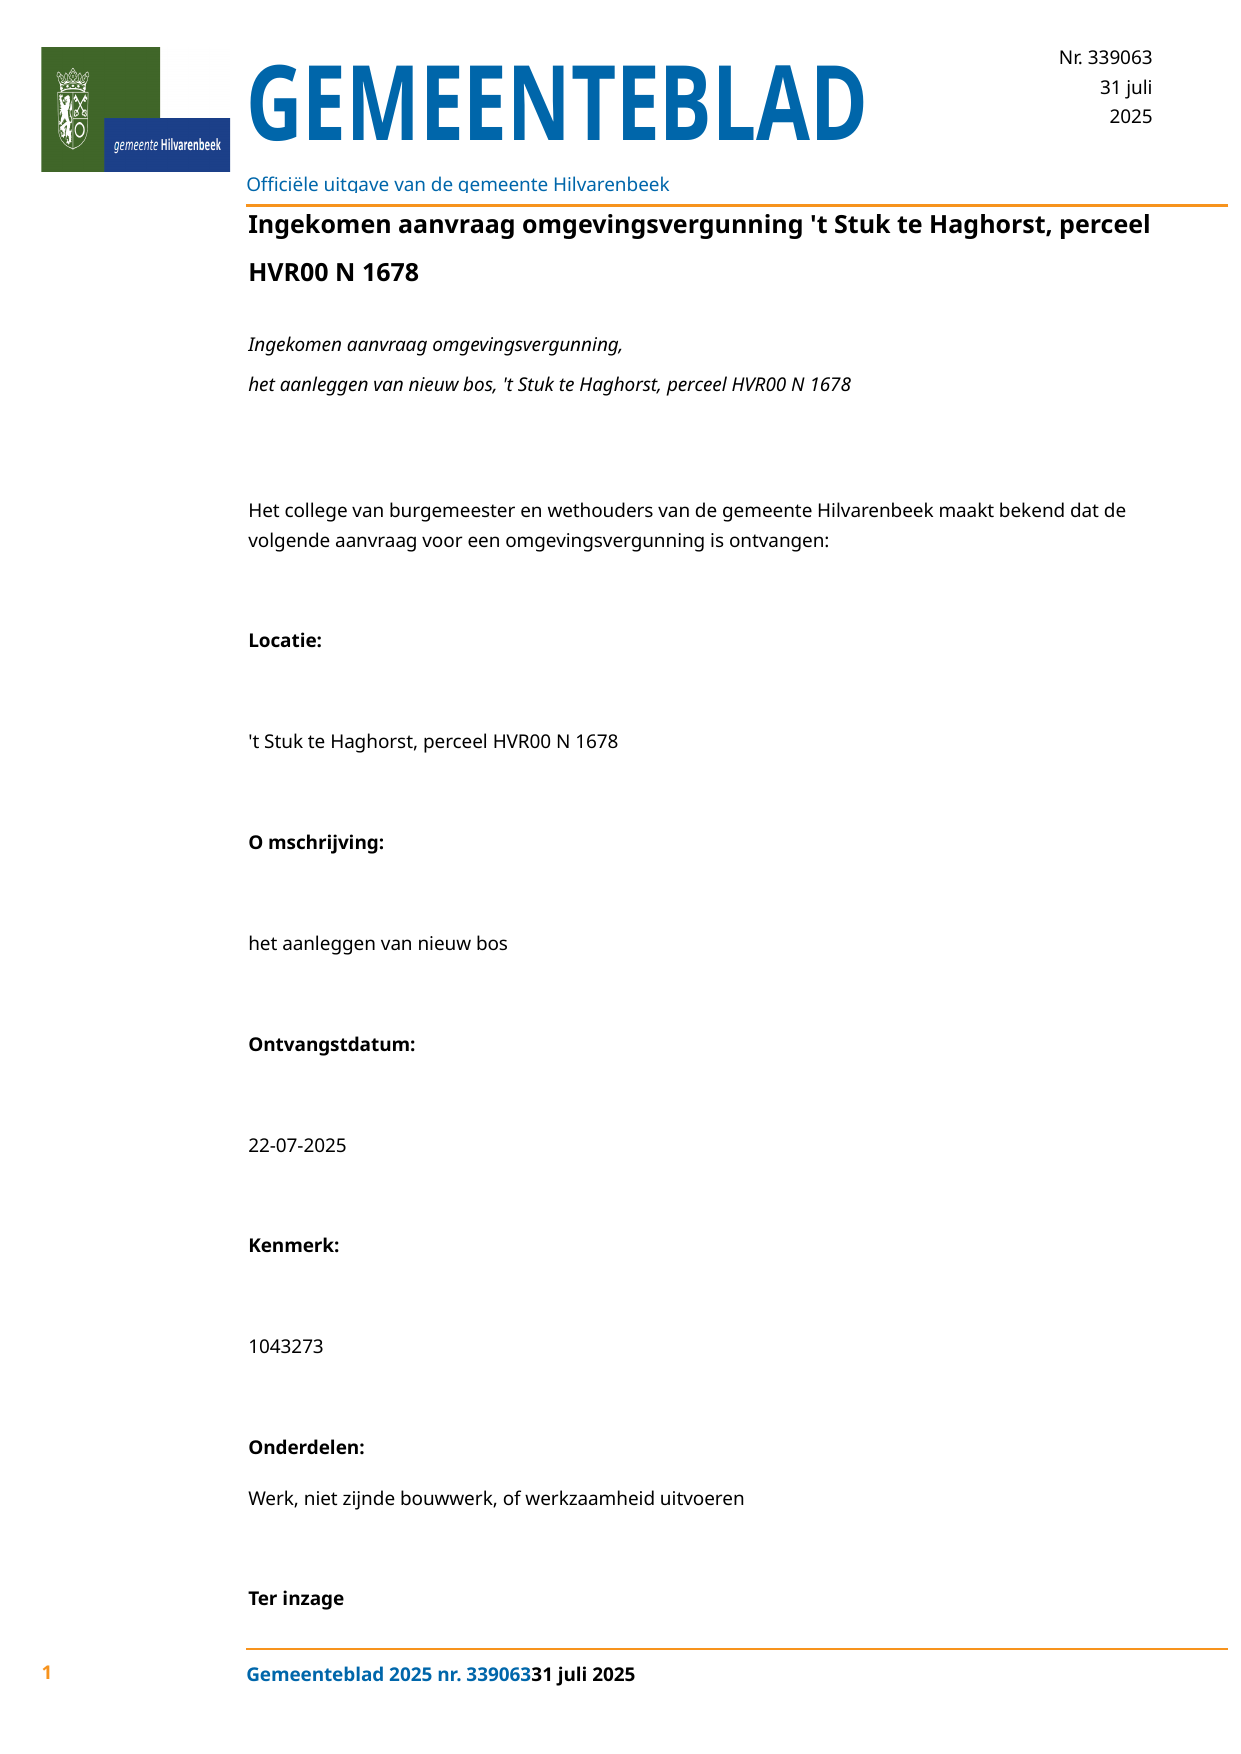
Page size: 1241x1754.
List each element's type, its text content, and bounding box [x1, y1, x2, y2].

text Ontvangstdatum: [248, 1031, 1152, 1057]
text 't Stuk te Haghorst, perceel HVR00 N 1678 [248, 728, 1152, 754]
text 1043273 [248, 1333, 1152, 1359]
text Kenmerk: [248, 1233, 1152, 1258]
text het aanleggen van nieuw bos [248, 930, 1152, 956]
text Werk, niet zijnde bouwwerk, of werkzaamheid uitvoeren [248, 1485, 1152, 1511]
text 22-07-2025 [248, 1132, 1152, 1158]
text Het college van burgemeester en wethouders van de gemeente Hilvarenbeek maakt bekend dat de volgende aanvraag voor een omgevingsvergunning is ontvangen: [248, 497, 1152, 553]
text het aanleggen van nieuw bos, 't Stuk te Haghorst, perceel HVR00 N 1678 [248, 371, 1152, 396]
text Ingekomen aanvraag omgevingsvergunning 't Stuk te Haghorst, perceel HVR00 N 1678 [248, 207, 1152, 288]
text O mschrijving: [248, 829, 1152, 855]
text Onderdelen: [248, 1434, 1152, 1460]
text Locatie: [248, 628, 1152, 653]
text Ter inzage [248, 1586, 1152, 1611]
text Ingekomen aanvraag omgevingsvergunning, [248, 331, 1152, 357]
picture [41, 47, 231, 172]
